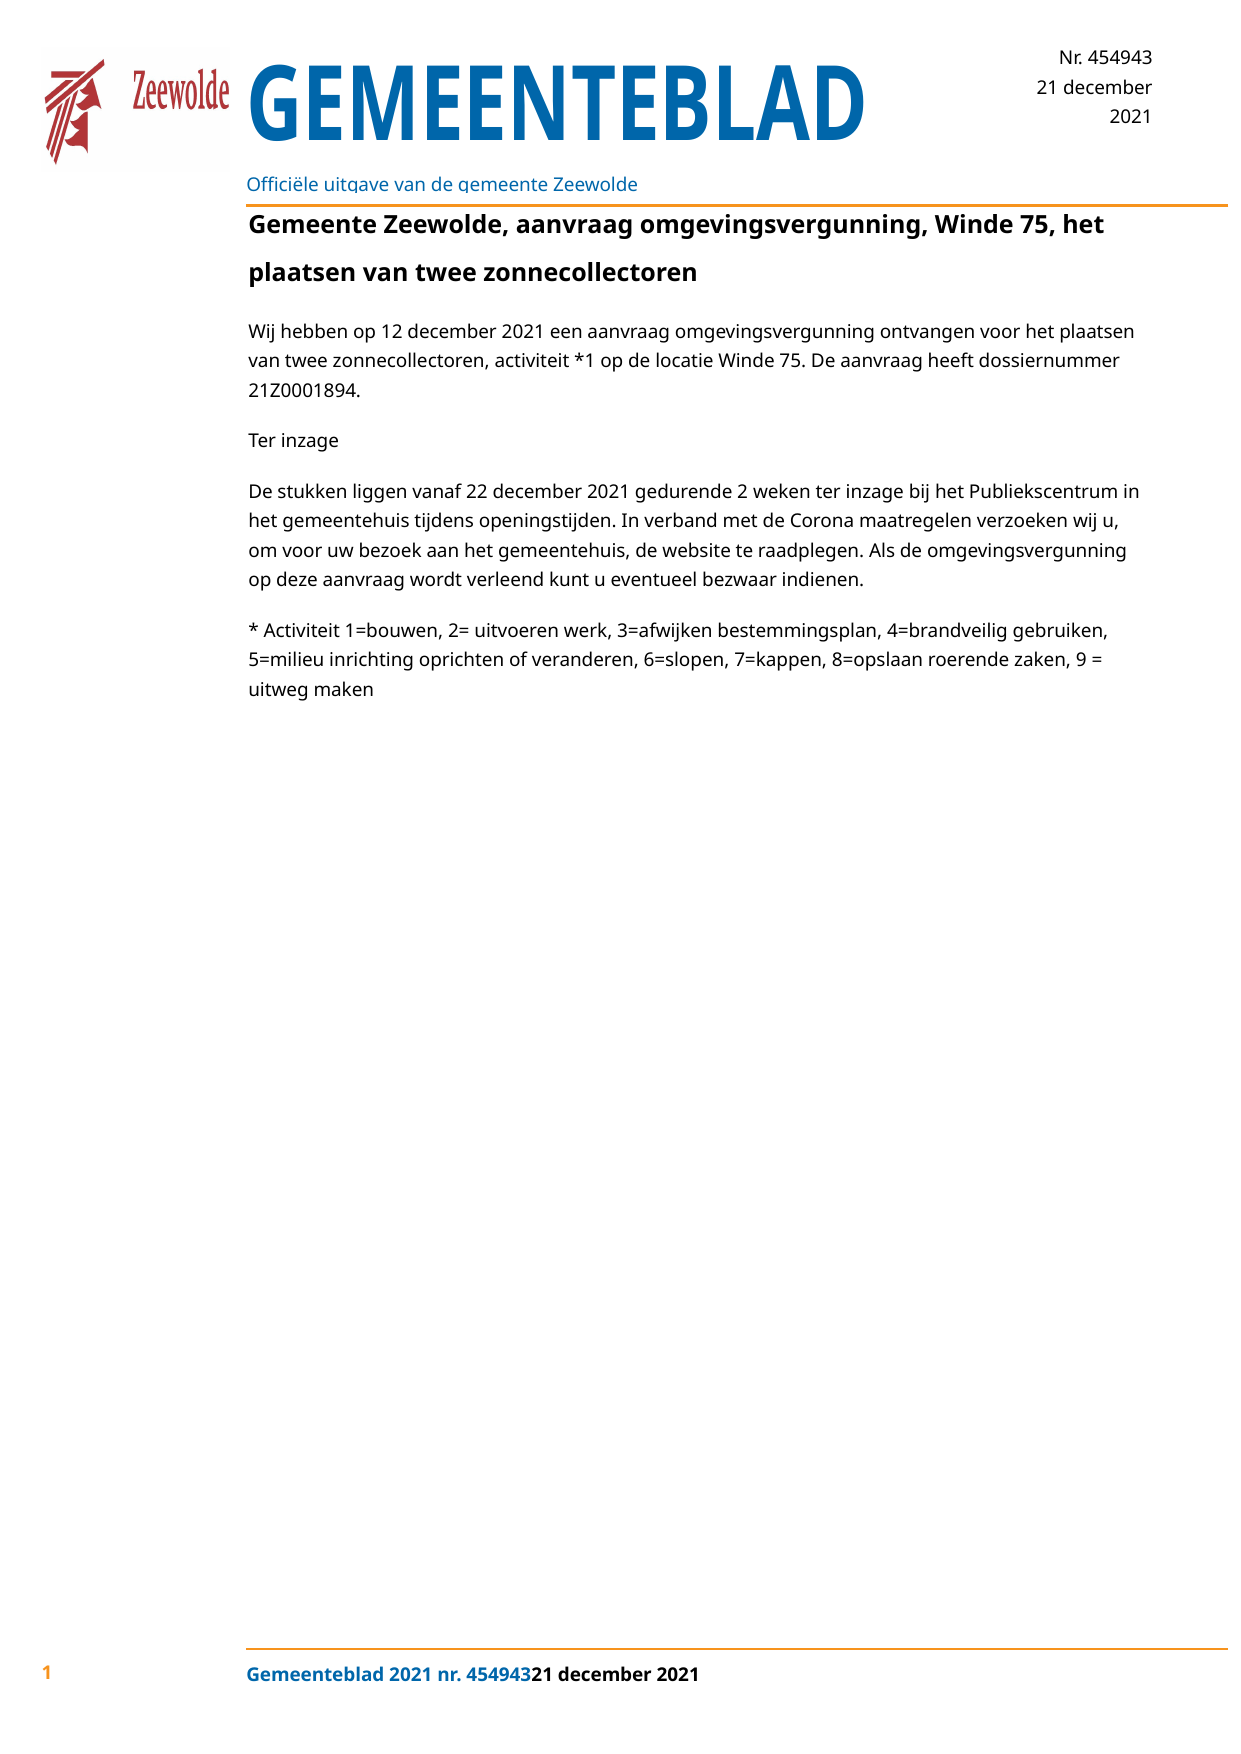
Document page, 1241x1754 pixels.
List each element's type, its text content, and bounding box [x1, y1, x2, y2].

text Gemeente Zeewolde, aanvraag omgevingsvergunning, Winde 75, het plaatsen van twee zonnecollectoren [248, 207, 1152, 288]
text De stukken liggen vanaf 22 december 2021 gedurende 2 weken ter inzage bij het Publiekscentrum in het gemeentehuis tijdens openingstijden. In verband met de Corona maatregelen verzoeken wij u, om voor uw bezoek aan het gemeentehuis, de website te raadplegen. Als de omgevingsvergunning op deze aanvraag wordt verleend kunt u eventueel bezwaar indienen. [248, 478, 1152, 592]
text Wij hebben op 12 december 2021 een aanvraag omgevingsvergunning ontvangen voor het plaatsen van twee zonnecollectoren, activiteit *1 op de locatie Winde 75. De aanvraag heeft dossiernummer 21Z0001894. [248, 318, 1152, 403]
text Ter inzage [248, 427, 1152, 453]
picture [41, 47, 231, 172]
text * Activiteit 1=bouwen, 2= uitvoeren werk, 3=afwijken bestemmingsplan, 4=brandveilig gebruiken, 5=milieu inrichting oprichten of veranderen, 6=slopen, 7=kappen, 8=opslaan roerende zaken, 9 = uitweg maken [248, 617, 1152, 702]
